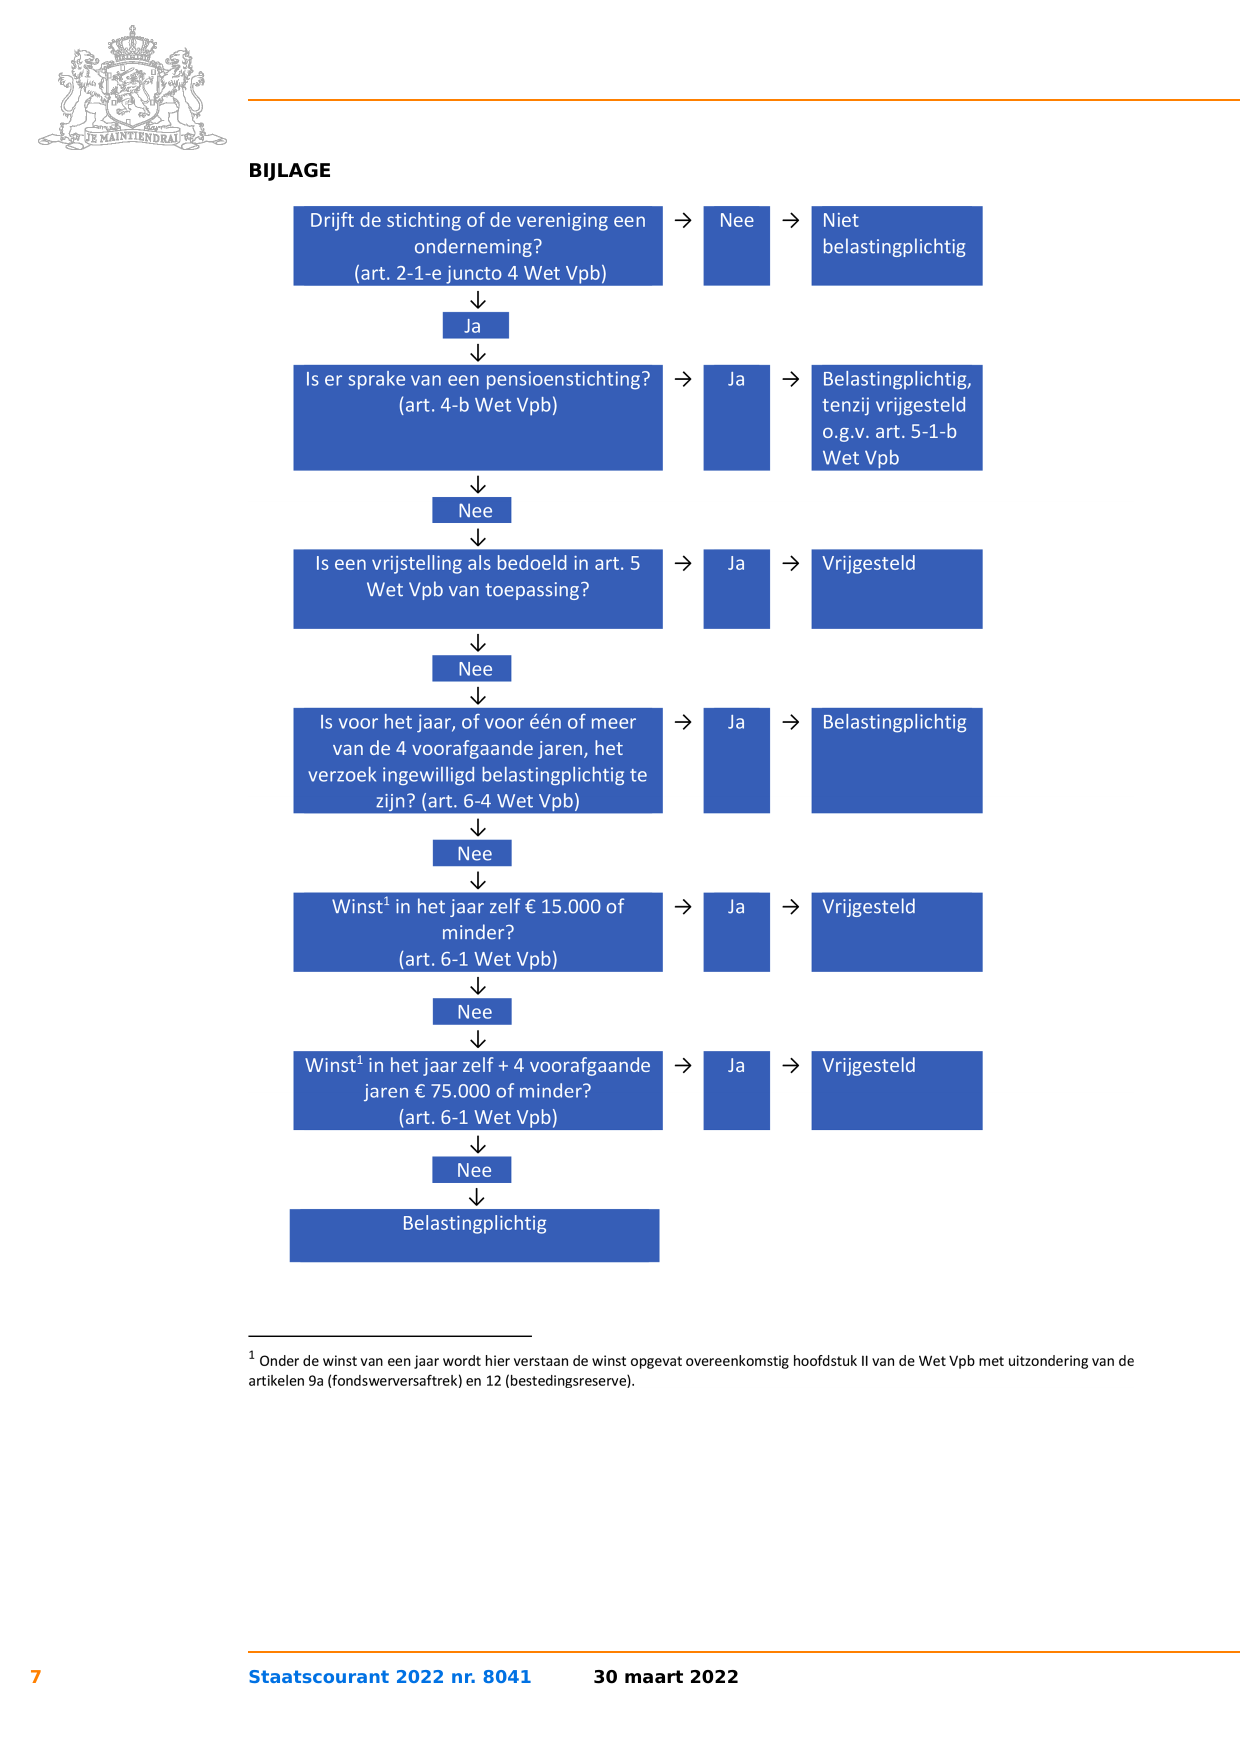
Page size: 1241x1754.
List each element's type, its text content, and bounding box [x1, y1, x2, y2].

picture [248, 206, 1134, 1388]
subtitle BIJLAGE [248, 160, 1163, 182]
picture [38, 25, 227, 150]
